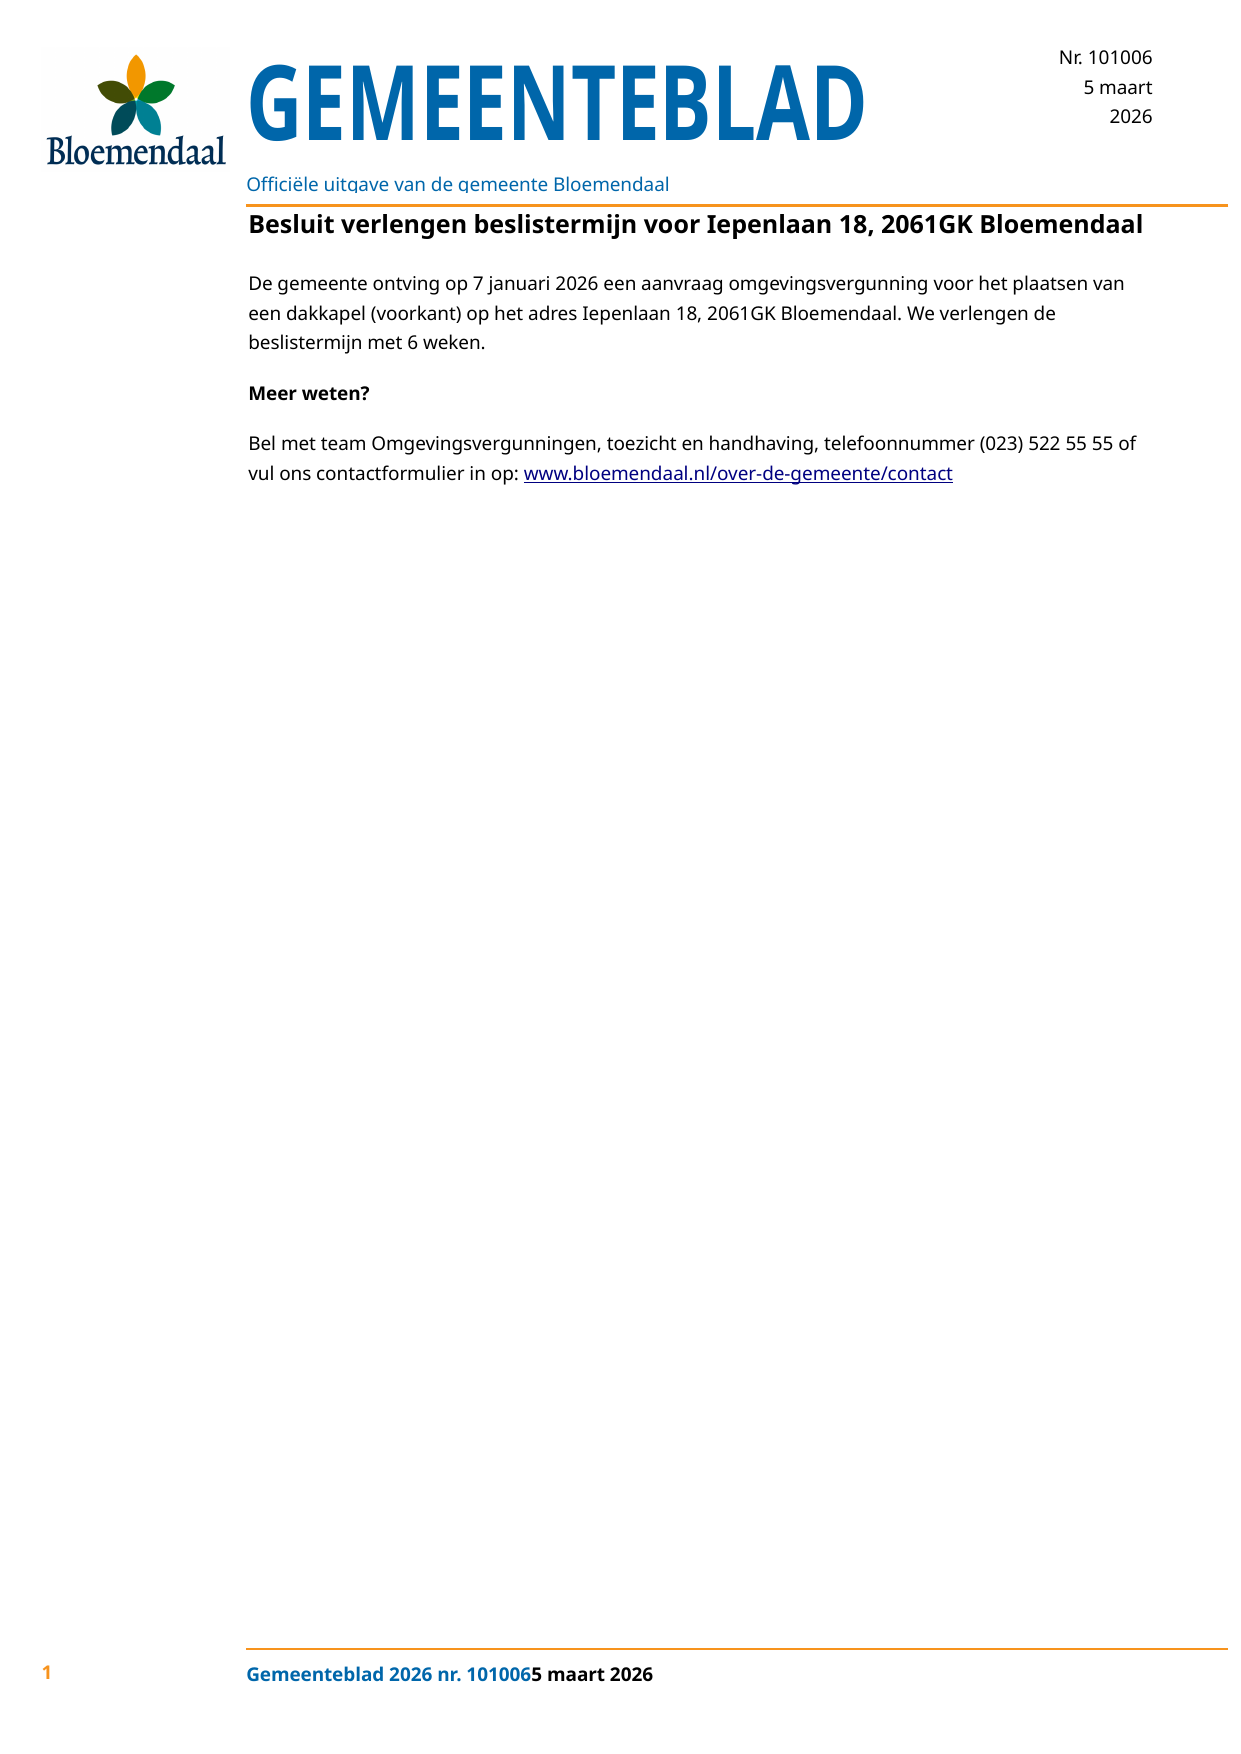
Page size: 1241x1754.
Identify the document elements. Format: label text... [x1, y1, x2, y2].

text Bel met team Omgevingsvergunningen, toezicht en handhaving, telefoonnummer (023) 522 55 55 of vul ons contactformulier in op: www.bloemendaal.nl/over-de-gemeente/contact [248, 430, 1152, 486]
text De gemeente ontving op 7 januari 2026 een aanvraag omgevingsvergunning voor het plaatsen van een dakkapel (voorkant) op het adres Iepenlaan 18, 2061GK Bloemendaal. We verlengen de beslistermijn met 6 weken. [248, 270, 1152, 355]
text Meer weten? [248, 380, 1152, 406]
picture [41, 47, 231, 172]
text Besluit verlengen beslistermijn voor Iepenlaan 18, 2061GK Bloemendaal [248, 207, 1152, 241]
